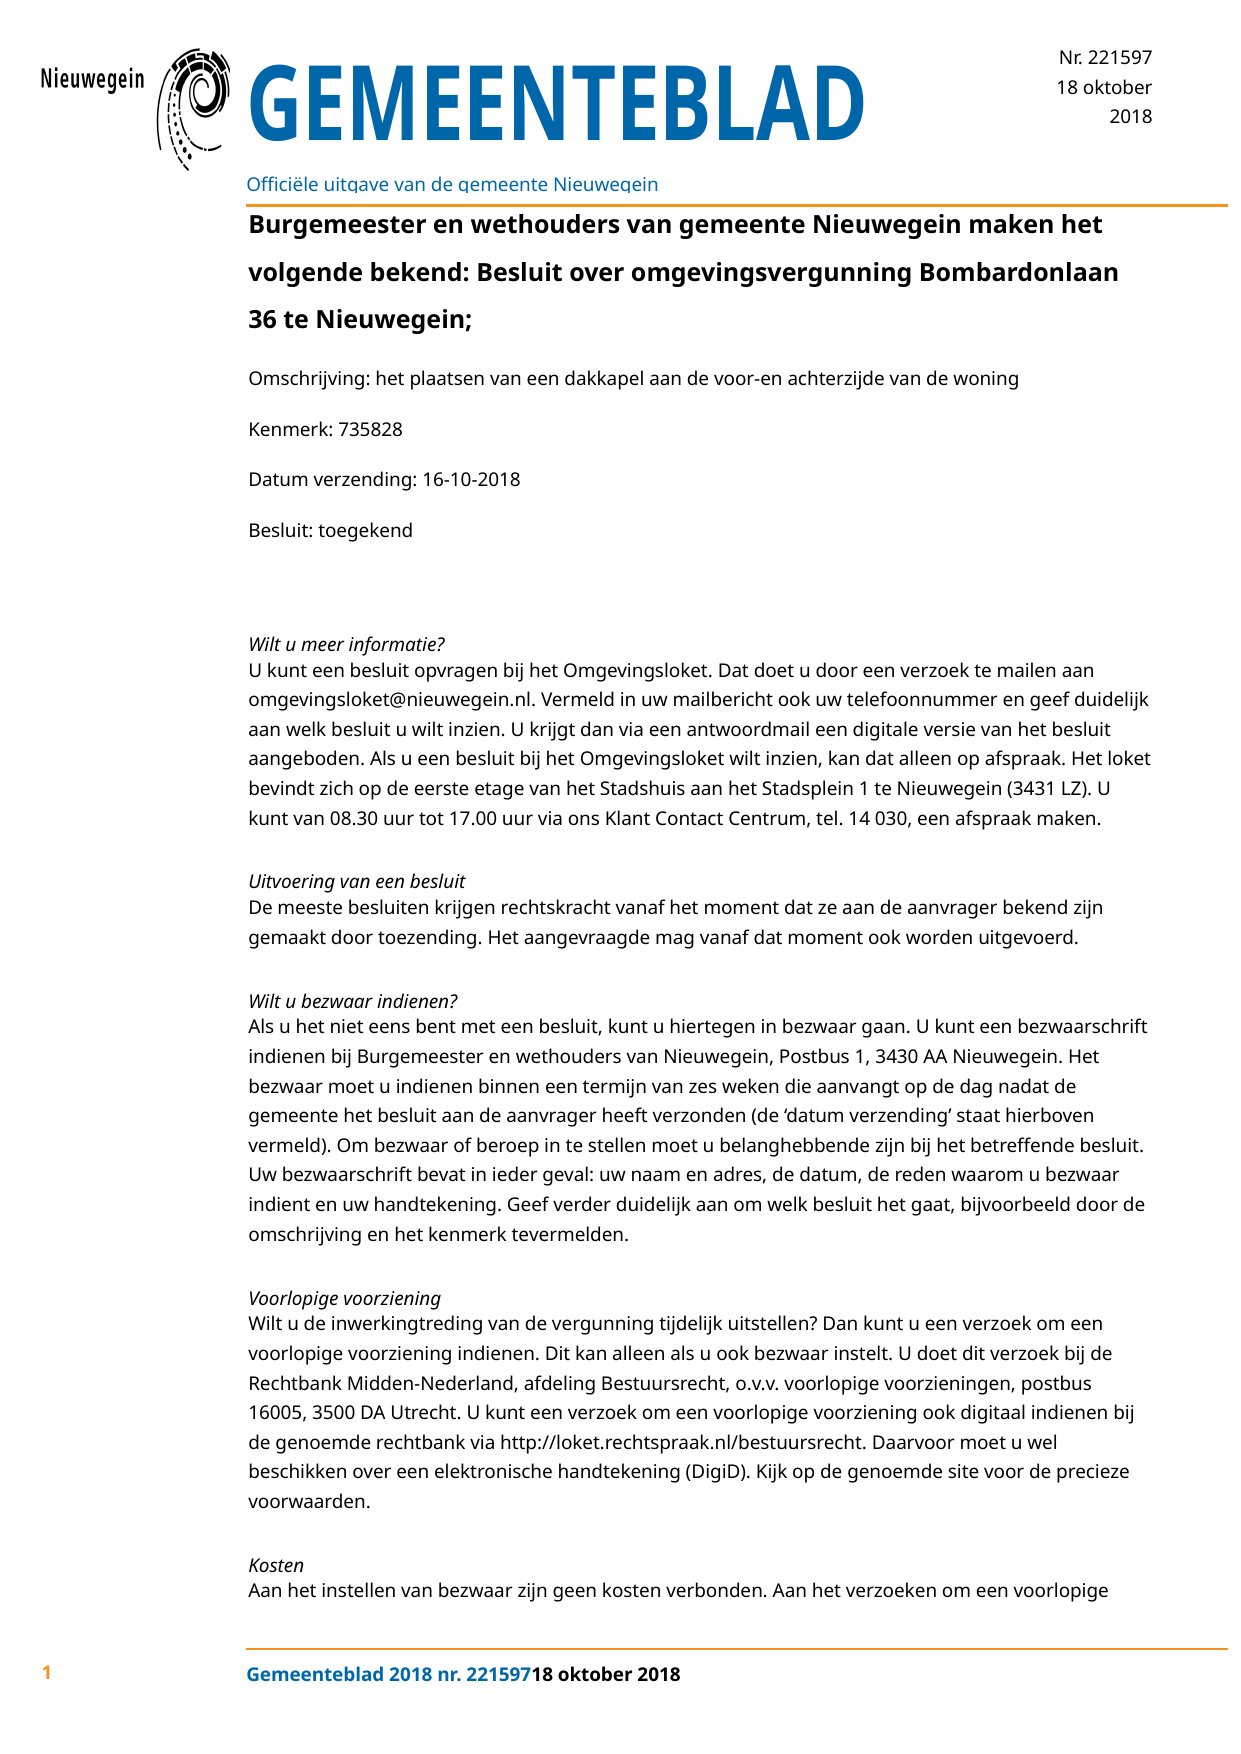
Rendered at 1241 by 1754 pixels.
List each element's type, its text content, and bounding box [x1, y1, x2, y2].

text Datum verzending: 16-10-2018 [248, 466, 1152, 492]
text Uitvoering van een besluit [248, 869, 1152, 894]
text Kosten [248, 1552, 1152, 1578]
text Burgemeester en wethouders van gemeente Nieuwegein maken het volgende bekend: Besluit over omgevingsvergunning Bombardonlaan 36 te Nieuwegein; [248, 207, 1152, 336]
text Kenmerk: 735828 [248, 416, 1152, 442]
text Als u het niet eens bent met een besluit, kunt u hiertegen in bezwaar gaan. U kunt een bezwaarschrift indienen bij Burgemeester en wethouders van Nieuwegein, Postbus 1, 3430 AA Nieuwegein. Het bezwaar moet u indienen binnen een termijn van zes weken die aanvangt op de dag nadat de gemeente het besluit aan de aanvrager heeft verzonden (de ‘datum verzending’ staat hierboven vermeld). Om bezwaar of beroep in te stellen moet u belanghebbende zijn bij het betreffende besluit. Uw bezwaarschrift bevat in ieder geval: uw naam en adres, de datum, de reden waarom u bezwaar indient en uw handtekening. Geef verder duidelijk aan om welk besluit het gaat, bijvoorbeeld door de omschrijving en het kenmerk tevermelden. [248, 1014, 1152, 1247]
text Besluit: toegekend [248, 517, 1152, 542]
text Omschrijving: het plaatsen van een dakkapel aan de voor-en achterzijde van de woning [248, 366, 1152, 391]
text Voorlopige voorziening [248, 1285, 1152, 1311]
text U kunt een besluit opvragen bij het Omgevingsloket. Dat doet u door een verzoek te mailen aan omgevingsloket@nieuwegein.nl. Vermeld in uw mailbericht ook uw telefoonnummer en geef duidelijk aan welk besluit u wilt inzien. U krijgt dan via een antwoordmail een digitale versie van het besluit aangeboden. Als u een besluit bij het Omgevingsloket wilt inzien, kan dat alleen op afspraak. Het loket bevindt zich op de eerste etage van het Stadshuis aan het Stadsplein 1 te Nieuwegein (3431 LZ). U kunt van 08.30 uur tot 17.00 uur via ons Klant Contact Centrum, tel. 14 030, een afspraak maken. [248, 657, 1152, 831]
text Wilt u de inwerkingtreding van de vergunning tijdelijk uitstellen? Dan kunt u een verzoek om een voorlopige voorziening indienen. Dit kan alleen als u ook bezwaar instelt. U doet dit verzoek bij de Rechtbank Midden-Nederland, afdeling Bestuursrecht, o.v.v. voorlopige voorzieningen, postbus 16005, 3500 DA Utrecht. U kunt een verzoek om een voorlopige voorziening ook digitaal indienen bij de genoemde rechtbank via http://loket.rechtspraak.nl/bestuursrecht. Daarvoor moet u wel beschikken over een elektronische handtekening (DigiD). Kijk op de genoemde site voor de precieze voorwaarden. [248, 1311, 1152, 1514]
picture [41, 47, 231, 172]
text Wilt u bezwaar indienen? [248, 988, 1152, 1014]
text De meeste besluiten krijgen rechtskracht vanaf het moment dat ze aan de aanvrager bekend zijn gemaakt door toezending. Het aangevraagde mag vanaf dat moment ook worden uitgevoerd. [248, 894, 1152, 950]
text Aan het instellen van bezwaar zijn geen kosten verbonden. Aan het verzoeken om een voorlopige [248, 1578, 1152, 1603]
text Wilt u meer informatie? [248, 631, 1152, 657]
